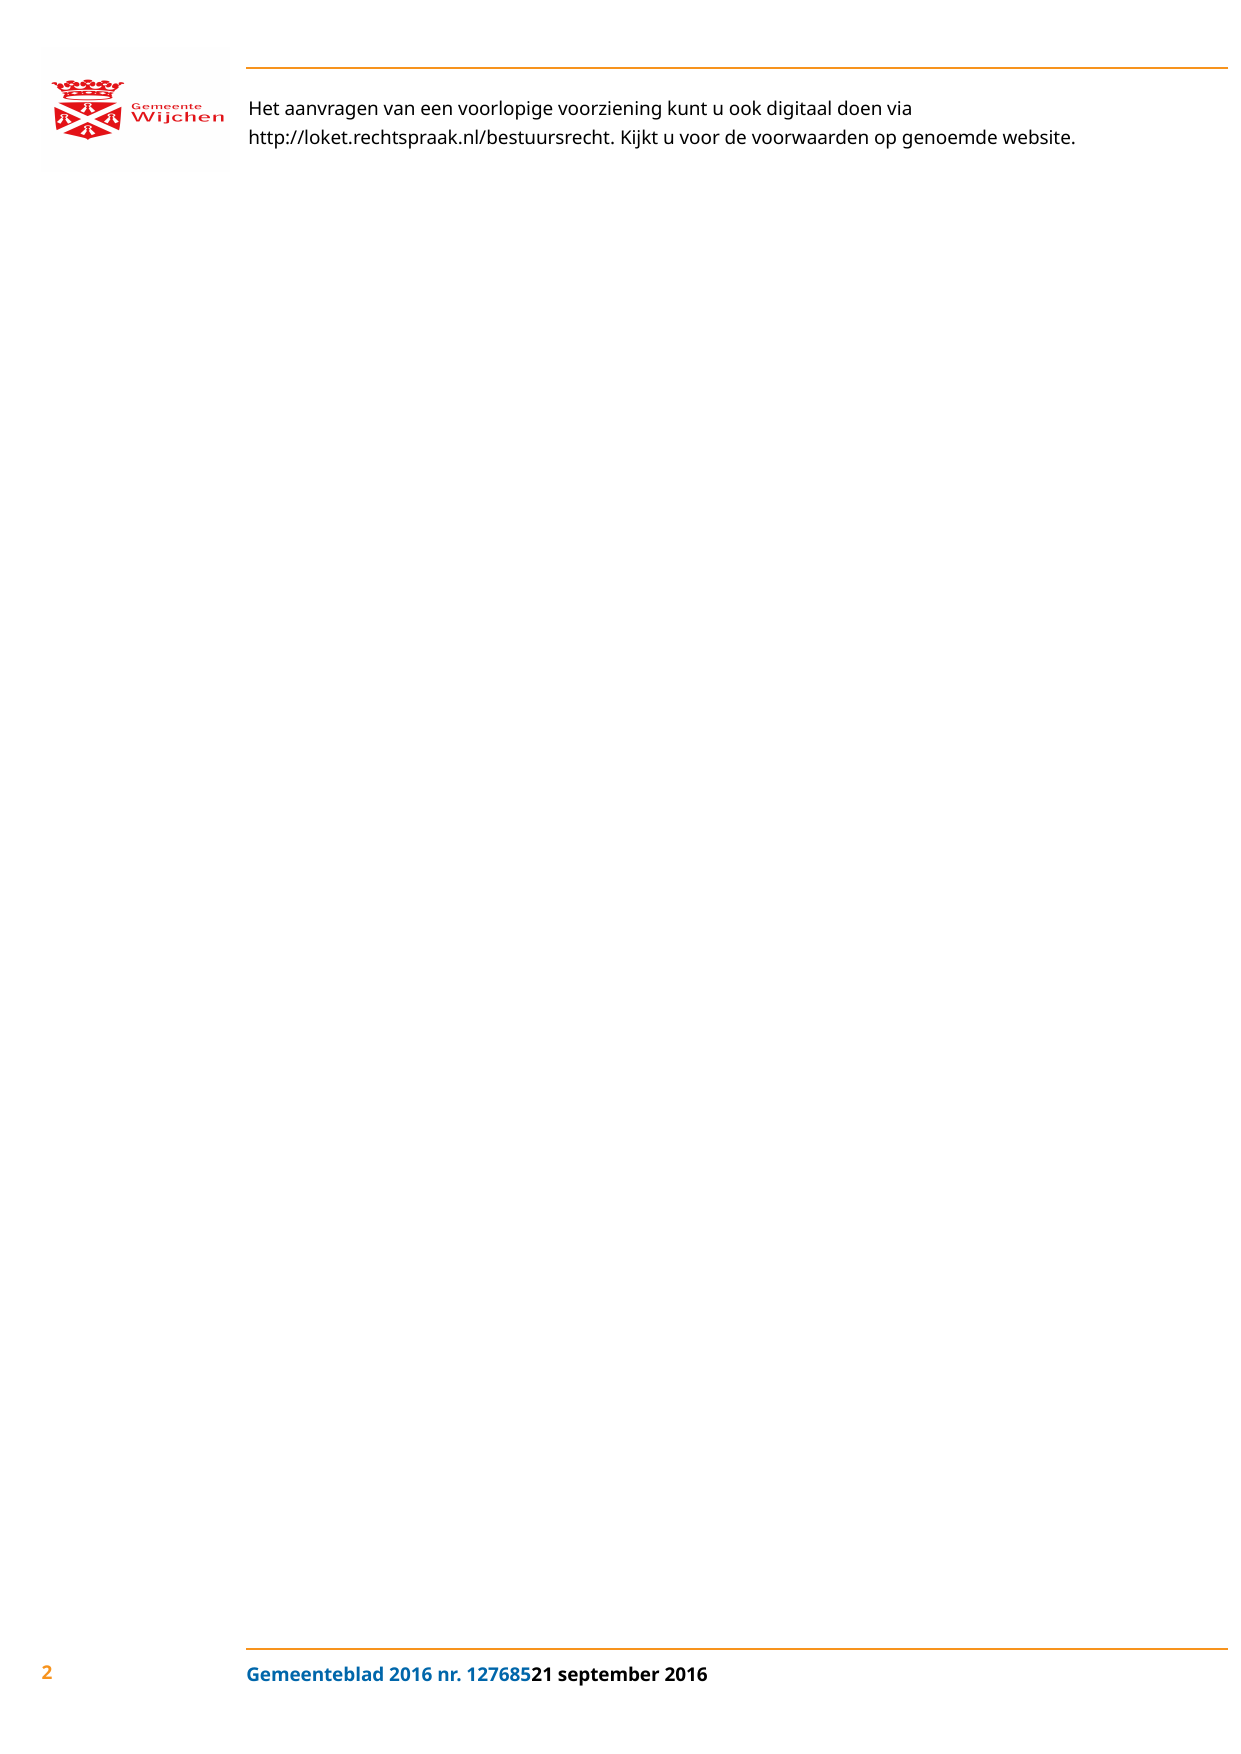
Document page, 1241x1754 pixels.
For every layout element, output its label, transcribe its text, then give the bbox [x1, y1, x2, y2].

picture [41, 47, 231, 172]
text Het aanvragen van een voorlopige voorziening kunt u ook digitaal doen via http://loket.rechtspraak.nl/bestuursrecht. Kijkt u voor de voorwaarden op genoemde website. [248, 95, 1152, 150]
